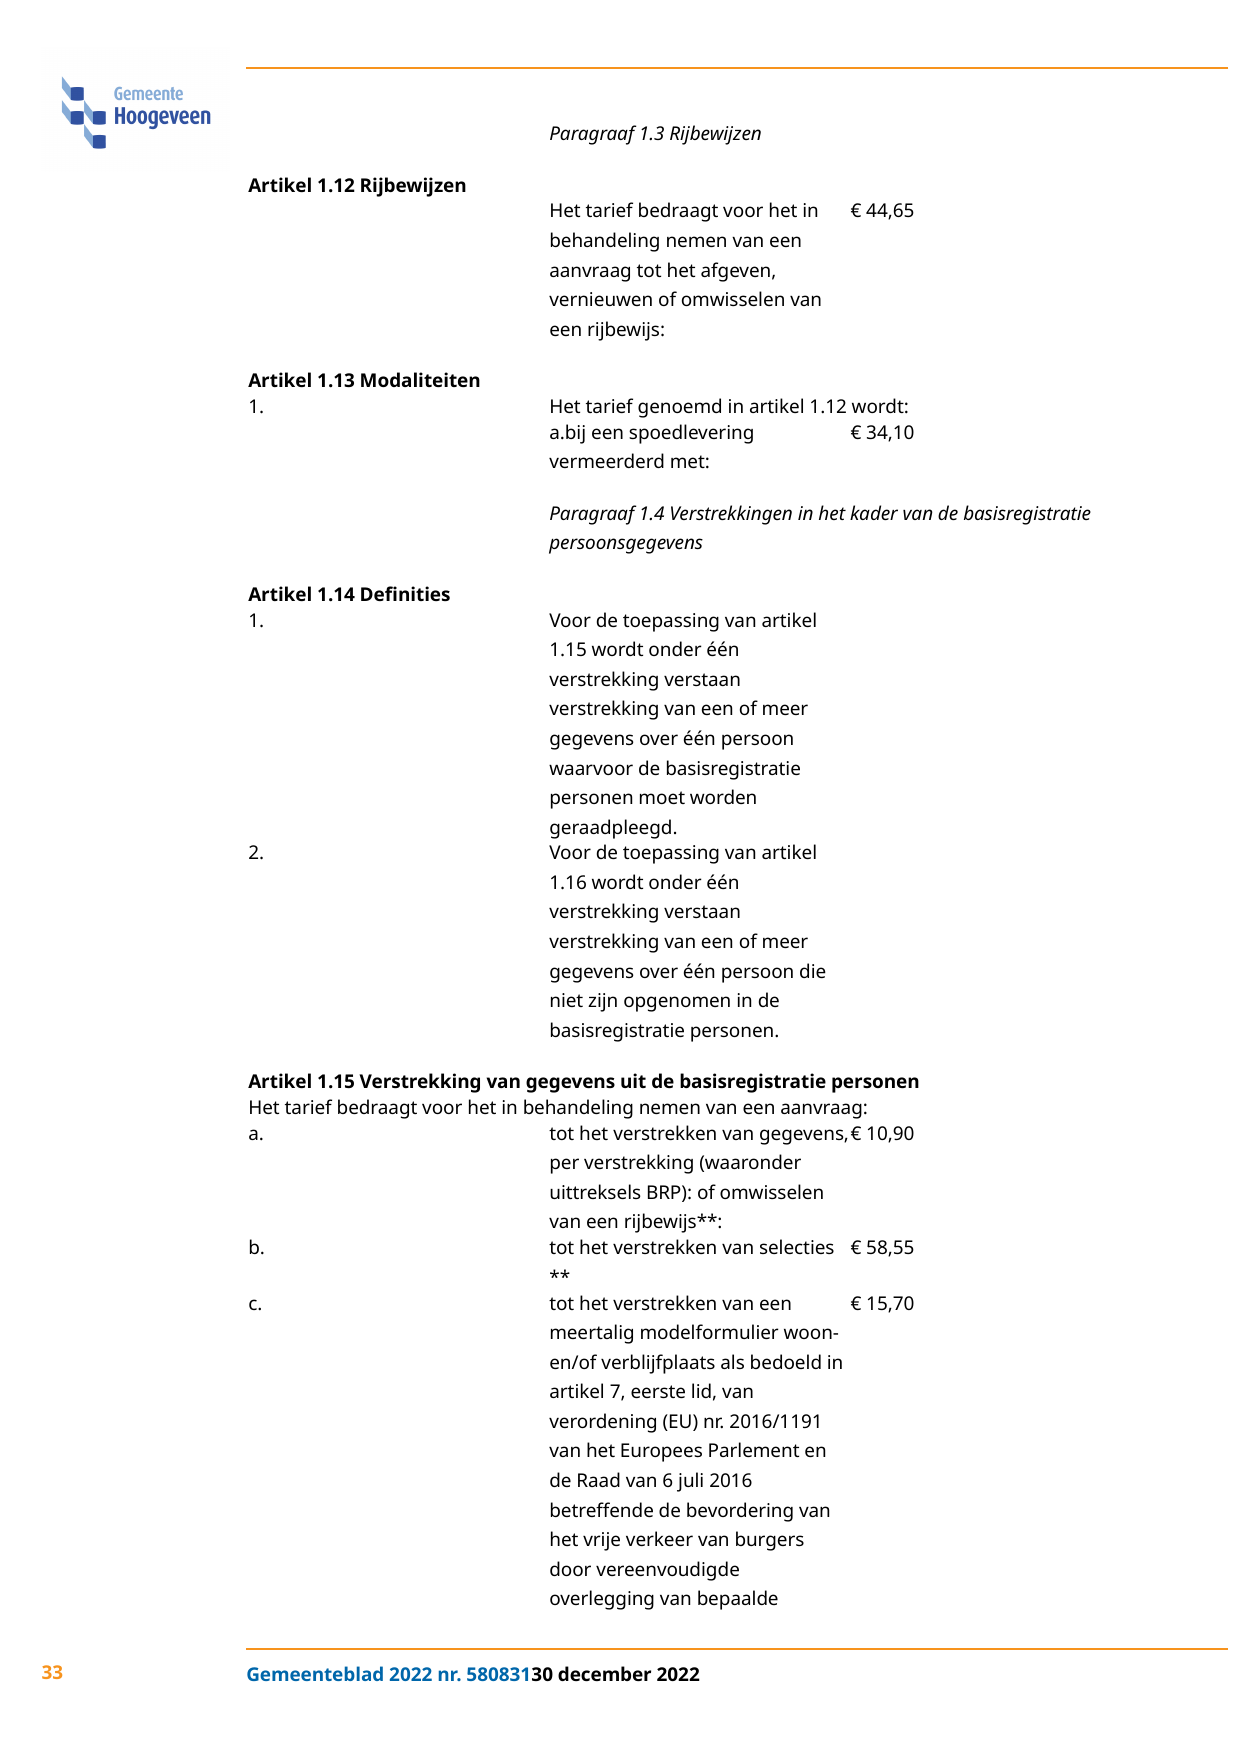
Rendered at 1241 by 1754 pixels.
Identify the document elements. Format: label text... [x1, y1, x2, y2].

table_cell [850, 121, 1152, 146]
table_cell [850, 840, 1152, 1043]
table_cell [850, 1043, 1152, 1068]
table_cell Artikel 1.12 Rijbewijzen [248, 172, 1152, 198]
table_cell [549, 146, 850, 172]
table_cell a.bij een spoedlevering vermeerderd met: [549, 419, 850, 474]
table_cell [850, 581, 1152, 607]
table_cell Voor de toepassing van artikel 1.15 wordt onder één verstrekking verstaan verstrekking van een of meer gegevens over één persoon waarvoor de basisregistratie personen moet worden geraadpleegd. [549, 607, 850, 839]
table_cell € 15,70 [850, 1290, 1152, 1611]
picture [41, 47, 231, 172]
table_cell € 10,90 [850, 1120, 1152, 1234]
table_cell [248, 419, 549, 474]
table_cell [850, 607, 1152, 839]
table_cell tot het verstrekken van een meertalig modelformulier woon- en/of verblijfplaats als bedoeld in artikel 7, eerste lid, van verordening (EU) nr. 2016/1191 van het Europees Parlement en de Raad van 6 juli 2016 betreffende de bevordering van het vrije verkeer van burgers door vereenvoudigde overlegging van bepaalde [549, 1290, 850, 1611]
table_cell 1. [248, 607, 549, 839]
table_cell [248, 500, 549, 555]
table_cell 2. [248, 840, 549, 1043]
table_cell Het tarief bedraagt voor het in behandeling nemen van een aanvraag tot het afgeven, vernieuwen of omwisselen van een rijbewijs: [549, 198, 850, 342]
table_cell 1. [248, 393, 549, 419]
table_cell [248, 474, 549, 500]
table_cell [850, 95, 1152, 121]
table_cell [248, 1043, 549, 1068]
table_cell [248, 121, 549, 146]
table_cell tot het verstrekken van selecties ** [549, 1235, 850, 1290]
table_cell [248, 342, 1152, 367]
table_cell € 44,65 [850, 198, 1152, 342]
table_cell [248, 555, 549, 581]
table_cell Artikel 1.15 Verstrekking van gegevens uit de basisregistratie personen [248, 1069, 1152, 1094]
table_cell Paragraaf 1.4 Verstrekkingen in het kader van de basisregistratie persoonsgegevens [549, 500, 1152, 555]
table_cell [850, 146, 1152, 172]
table_cell Het tarief genoemd in artikel 1.12 wordt: [549, 393, 1152, 419]
table_cell Voor de toepassing van artikel 1.16 wordt onder één verstrekking verstaan verstrekking van een of meer gegevens over één persoon die niet zijn opgenomen in de basisregistratie personen. [549, 840, 850, 1043]
table_cell [248, 198, 549, 342]
table_cell a. [248, 1120, 549, 1234]
table_cell [549, 95, 850, 121]
table_cell Paragraaf 1.3 Rijbewijzen [549, 121, 850, 146]
table_cell [549, 474, 850, 500]
table_cell Artikel 1.14 Definities [248, 581, 850, 607]
table_cell [850, 555, 1152, 581]
table_cell [549, 1043, 850, 1068]
table_cell € 58,55 [850, 1235, 1152, 1290]
table_cell [549, 555, 850, 581]
table_cell € 34,10 [850, 419, 1152, 474]
table_cell b. [248, 1235, 549, 1290]
table_cell Artikel 1.13 Modaliteiten [248, 368, 1152, 393]
table_cell tot het verstrekken van gegevens, per verstrekking (waaronder uittreksels BRP): of omwisselen van een rijbewijs**: [549, 1120, 850, 1234]
table_cell Het tarief bedraagt voor het in behandeling nemen van een aanvraag: [248, 1094, 1152, 1120]
table_cell [248, 95, 549, 121]
table_cell [248, 146, 549, 172]
table_cell c. [248, 1290, 549, 1611]
table_cell [850, 474, 1152, 500]
